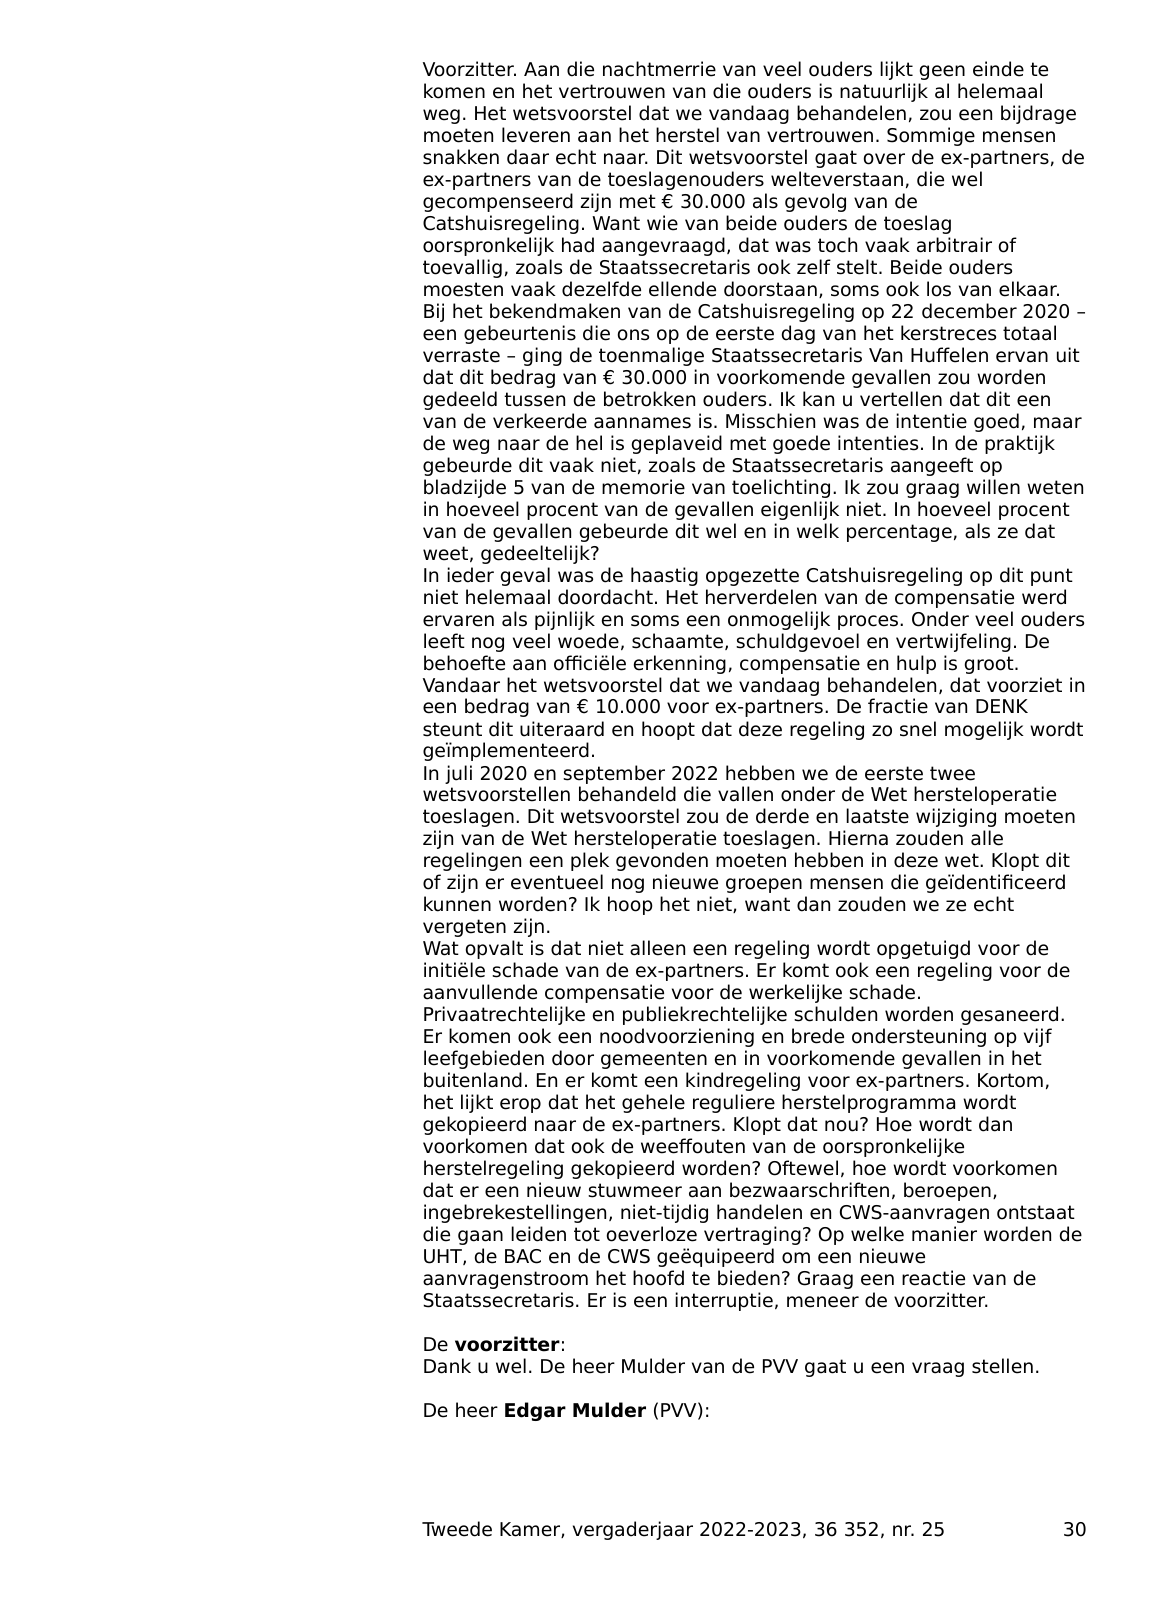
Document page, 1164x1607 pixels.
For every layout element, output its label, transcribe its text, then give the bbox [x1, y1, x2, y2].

text Voorzitter. Aan die nachtmerrie van veel ouders lijkt geen einde te komen en het vertrouwen van die ouders is natuurlijk al helemaal weg. Het wetsvoorstel dat we vandaag behandelen, zou een bijdrage moeten leveren aan het herstel van vertrouwen. Sommige mensen snakken daar echt naar. Dit wetsvoorstel gaat over de ex-partners, de ex-partners van de toeslagenouders welteverstaan, die wel gecompenseerd zijn met € 30.000 als gevolg van de Catshuisregeling. Want wie van beide ouders de toeslag oorspronkelijk had aangevraagd, dat was toch vaak arbitrair of toevallig, zoals de Staatssecretaris ook zelf stelt. Beide ouders moesten vaak dezelfde ellende doorstaan, soms ook los van elkaar. [422, 59, 1087, 301]
text Bij het bekendmaken van de Catshuisregeling op 22 december 2020 – een gebeurtenis die ons op de eerste dag van het kerstreces totaal verraste – ging de toenmalige Staatssecretaris Van Huffelen ervan uit dat dit bedrag van € 30.000 in voorkomende gevallen zou worden gedeeld tussen de betrokken ouders. Ik kan u vertellen dat dit een van de verkeerde aannames is. Misschien was de intentie goed, maar de weg naar de hel is geplaveid met goede intenties. In de praktijk gebeurde dit vaak niet, zoals de Staatssecretaris aangeeft op bladzijde 5 van de memorie van toelichting. Ik zou graag willen weten in hoeveel procent van de gevallen eigenlijk niet. In hoeveel procent van de gevallen gebeurde dit wel en in welk percentage, als ze dat weet, gedeeltelijk? [422, 301, 1087, 564]
text De voorzitter: [422, 1334, 1087, 1356]
text In juli 2020 en september 2022 hebben we de eerste twee wetsvoorstellen behandeld die vallen onder de Wet hersteloperatie toeslagen. Dit wetsvoorstel zou de derde en laatste wijziging moeten zijn van de Wet hersteloperatie toeslagen. Hierna zouden alle regelingen een plek gevonden moeten hebben in deze wet. Klopt dit of zijn er eventueel nog nieuwe groepen mensen die geïdentificeerd kunnen worden? Ik hoop het niet, want dan zouden we ze echt vergeten zijn. [422, 762, 1087, 938]
text In ieder geval was de haastig opgezette Catshuisregeling op dit punt niet helemaal doordacht. Het herverdelen van de compensatie werd ervaren als pijnlijk en soms een onmogelijk proces. Onder veel ouders leeft nog veel woede, schaamte, schuldgevoel en vertwijfeling. De behoefte aan officiële erkenning, compensatie en hulp is groot. Vandaar het wetsvoorstel dat we vandaag behandelen, dat voorziet in een bedrag van € 10.000 voor ex-partners. De fractie van DENK steunt dit uiteraard en hoopt dat deze regeling zo snel mogelijk wordt geïmplementeerd. [422, 564, 1087, 762]
text Wat opvalt is dat niet alleen een regeling wordt opgetuigd voor de initiële schade van de ex-partners. Er komt ook een regeling voor de aanvullende compensatie voor de werkelijke schade. Privaatrechtelijke en publiekrechtelijke schulden worden gesaneerd. Er komen ook een noodvoorziening en brede ondersteuning op vijf leefgebieden door gemeenten en in voorkomende gevallen in het buitenland. En er komt een kindregeling voor ex-partners. Kortom, het lijkt erop dat het gehele reguliere herstelprogramma wordt gekopieerd naar de ex-partners. Klopt dat nou? Hoe wordt dan voorkomen dat ook de weeffouten van de oorspronkelijke herstelregeling gekopieerd worden? Oftewel, hoe wordt voorkomen dat er een nieuw stuwmeer aan bezwaarschriften, beroepen, ingebrekestellingen, niet-tijdig handelen en CWS-aanvragen ontstaat die gaan leiden tot oeverloze vertraging? Op welke manier worden de UHT, de BAC en de CWS geëquipeerd om een nieuwe aanvragenstroom het hoofd te bieden? Graag een reactie van de Staatssecretaris. Er is een interruptie, meneer de voorzitter. [422, 938, 1087, 1312]
text Dank u wel. De heer Mulder van de PVV gaat u een vraag stellen. [422, 1356, 1087, 1378]
text De heer Edgar Mulder (PVV): [422, 1400, 1087, 1422]
